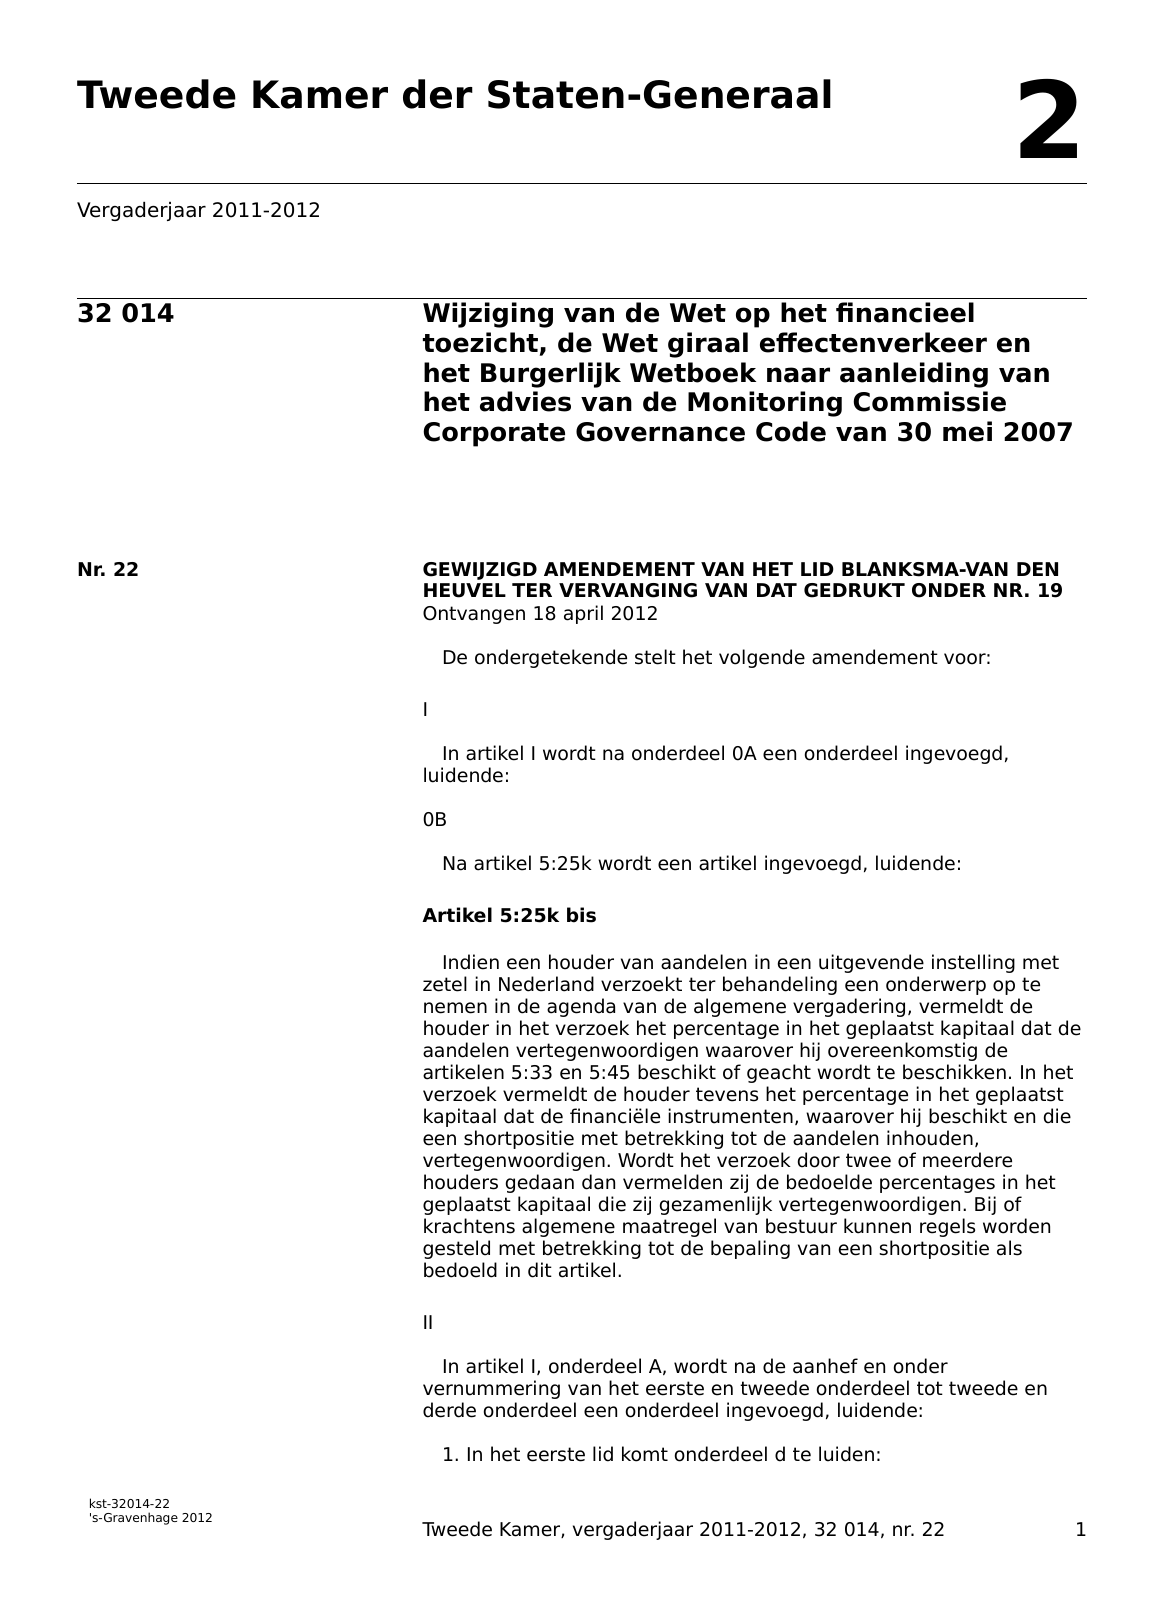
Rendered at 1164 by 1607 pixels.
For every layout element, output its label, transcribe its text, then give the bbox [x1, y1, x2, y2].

text Ontvangen 18 april 2012 [422, 602, 1087, 624]
subtitle I [422, 698, 1087, 721]
subtitle 32 014 Wijziging van de Wet op het financieel toezicht, de Wet giraal effectenverkeer en het Burgerlijk Wetboek naar aanleiding van het advies van de Monitoring Commissie Corporate Governance Code van 30 mei 2007 [77, 299, 1087, 447]
text Na artikel 5:25k wordt een artikel ingevoegd, luidende: [422, 853, 1087, 875]
table_cell Vergaderjaar 2011-2012 [77, 184, 1087, 298]
subtitle Artikel 5:25k bis [422, 905, 1087, 927]
text In artikel I, onderdeel A, wordt na de aanhef en onder vernummering van het eerste en tweede onderdeel tot tweede en derde onderdeel een onderdeel ingevoegd, luidende: [422, 1356, 1087, 1422]
table_header 2 [886, 59, 1087, 183]
text kst-32014-22 [88, 1497, 323, 1511]
subtitle Nr. 22 GEWIJZIGD AMENDEMENT VAN HET LID BLANKSMA-VAN DEN HEUVEL TER VERVANGING VAN DAT GEDRUKT ONDER NR. 19 [77, 558, 1087, 602]
text In artikel I wordt na onderdeel 0A een onderdeel ingevoegd, luidende: [422, 743, 1087, 787]
text 1. In het eerste lid komt onderdeel d te luiden: [422, 1444, 1087, 1466]
table_header Tweede Kamer der Staten-Generaal [77, 59, 886, 183]
text Indien een houder van aandelen in een uitgevende instelling met zetel in Nederland verzoekt ter behandeling een onderwerp op te nemen in de agenda van de algemene vergadering, vermeldt de houder in het verzoek het percentage in het geplaatst kapitaal dat de aandelen vertegenwoordigen waarover hij overeenkomstig de artikelen 5:33 en 5:45 beschikt of geacht wordt te beschikken. In het verzoek vermeldt de houder tevens het percentage in het geplaatst kapitaal dat de financiële instrumenten, waarover hij beschikt en die een shortpositie met betrekking tot de aandelen inhouden, vertegenwoordigen. Wordt het verzoek door twee of meerdere houders gedaan dan vermelden zij de bedoelde percentages in het geplaatst kapitaal die zij gezamenlijk vertegenwoordigen. Bij of krachtens algemene maatregel van bestuur kunnen regels worden gesteld met betrekking tot de bepaling van een shortpositie als bedoeld in dit artikel. [422, 952, 1087, 1282]
text 0B [422, 809, 1087, 831]
text De ondergetekende stelt het volgende amendement voor: [422, 647, 1087, 668]
text 's-Gravenhage 2012 [88, 1511, 323, 1525]
subtitle II [422, 1312, 1087, 1334]
